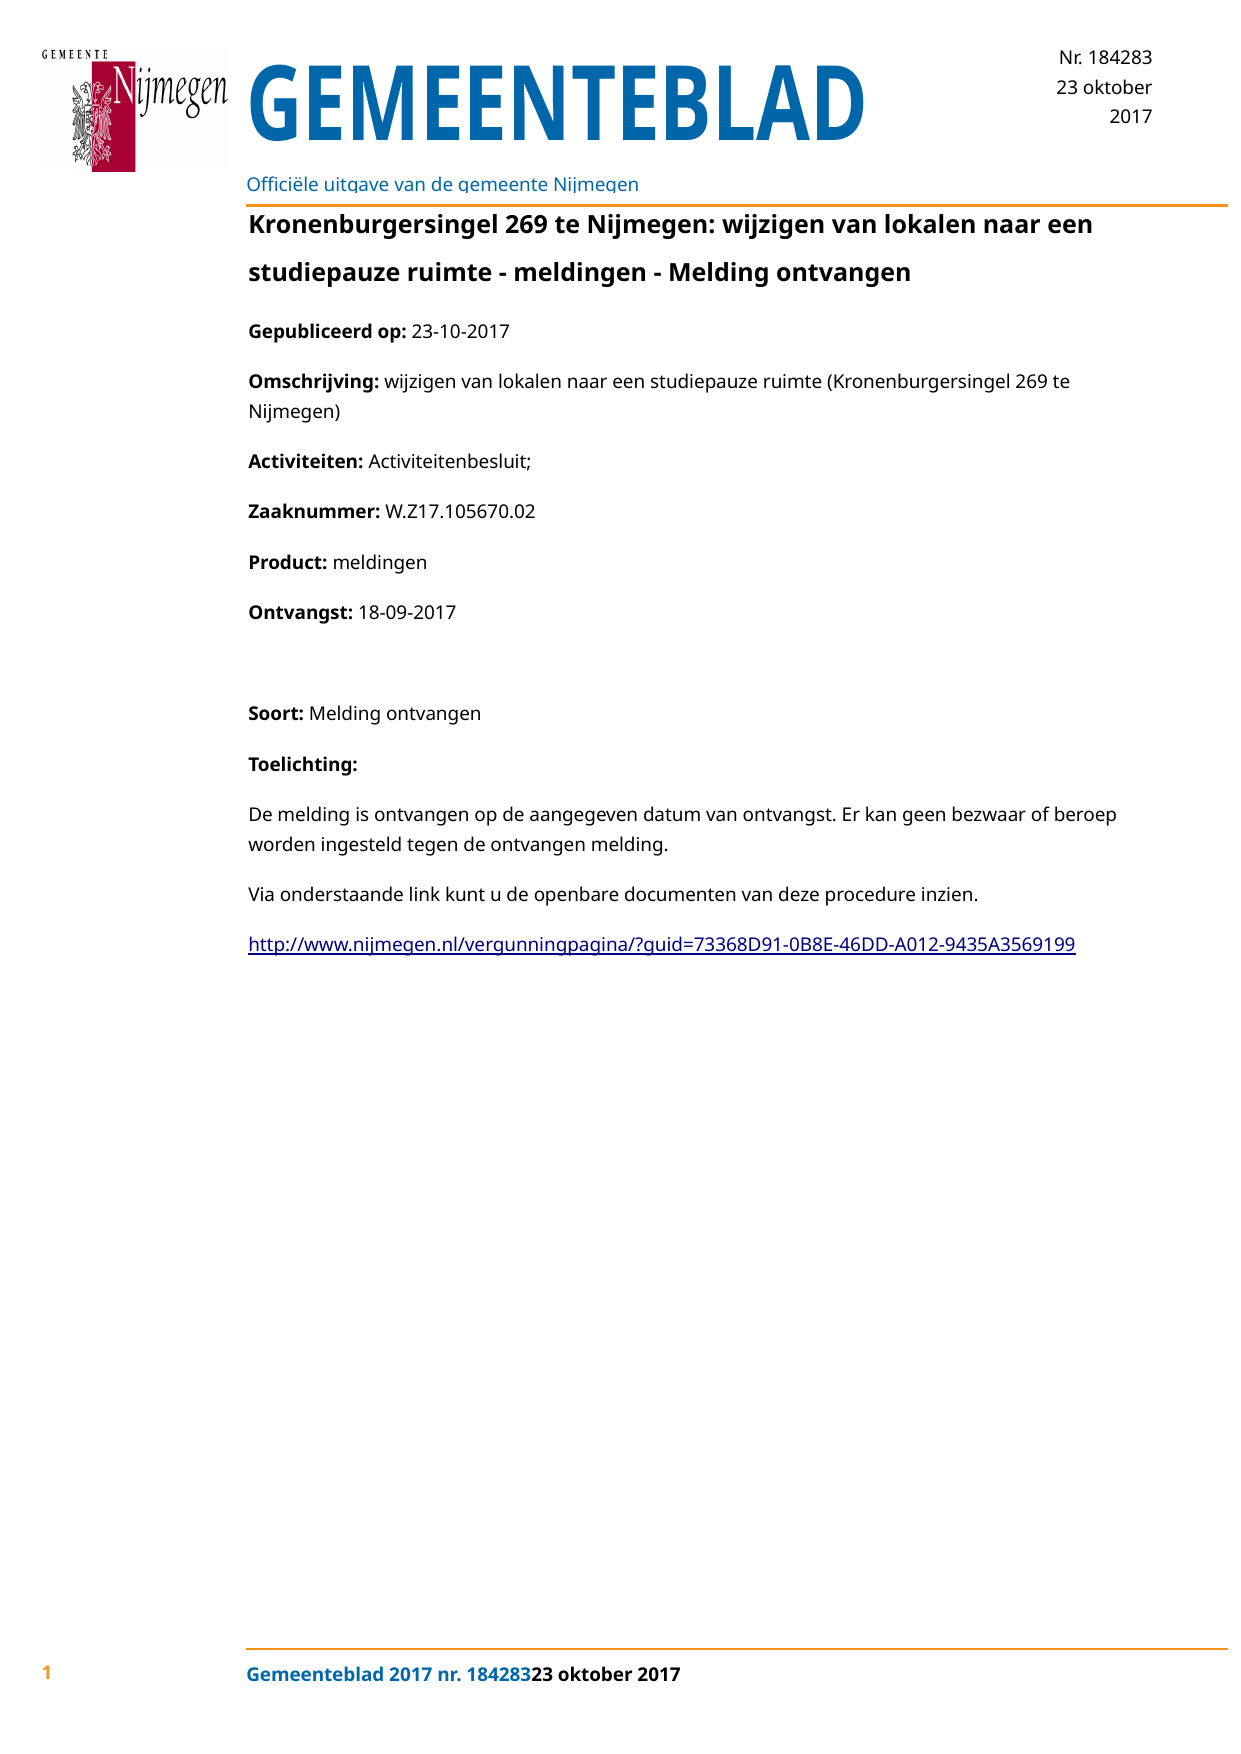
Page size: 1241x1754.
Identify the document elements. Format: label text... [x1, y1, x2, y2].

text De melding is ontvangen op de aangegeven datum van ontvangst. Er kan geen bezwaar of beroep worden ingesteld tegen de ontvangen melding. [248, 801, 1152, 857]
text Ontvangst: 18-09-2017 [248, 599, 1152, 625]
text Activiteiten: Activiteitenbesluit; [248, 448, 1152, 474]
text Via onderstaande link kunt u de openbare documenten van deze procedure inzien. [248, 881, 1152, 907]
text Omschrijving: wijzigen van lokalen naar een studiepauze ruimte (Kronenburgersingel 269 te Nijmegen) [248, 368, 1152, 424]
text Toelichting: [248, 751, 1152, 777]
text Soort: Melding ontvangen [248, 700, 1152, 726]
picture [41, 47, 231, 172]
text Product: meldingen [248, 549, 1152, 575]
text http://www.nijmegen.nl/vergunningpagina/?guid=73368D91-0B8E-46DD-A012-9435A3569199 [248, 932, 1152, 957]
text Kronenburgersingel 269 te Nijmegen: wijzigen van lokalen naar een studiepauze ruimte - meldingen - Melding ontvangen [248, 207, 1152, 288]
text Zaaknummer: W.Z17.105670.02 [248, 499, 1152, 524]
text Gepubliceerd op: 23-10-2017 [248, 318, 1152, 344]
